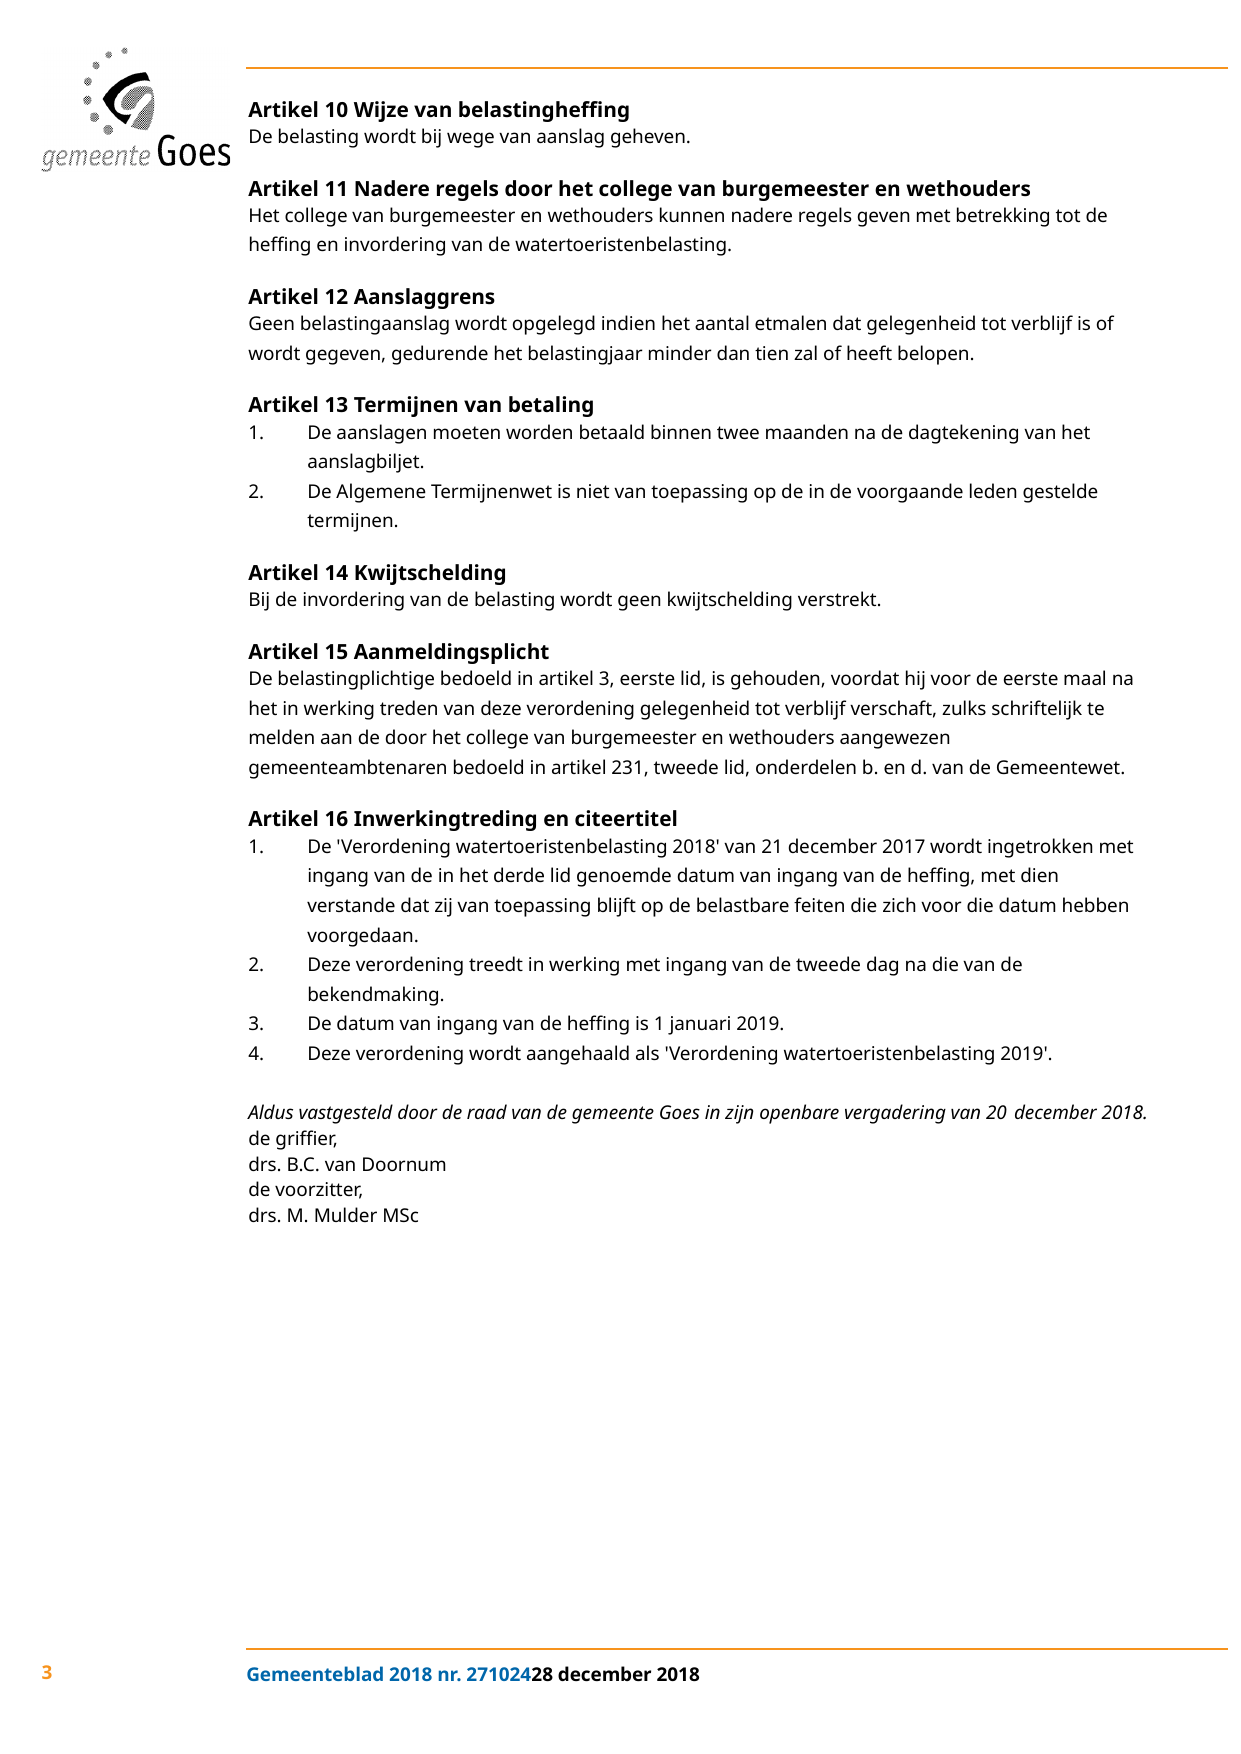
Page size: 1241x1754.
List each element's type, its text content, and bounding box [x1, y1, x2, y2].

list De datum van ingang van de heffing is 1 januari 2019. [248, 1011, 1152, 1036]
list De 'Verordening watertoeristenbelasting 2018' van 21 december 2017 wordt ingetrokken met ingang van de in het derde lid genoemde datum van ingang van de heffing, met dien verstande dat zij van toepassing blijft op de belastbare feiten die zich voor die datum hebben voorgedaan. [248, 833, 1152, 947]
text De belasting wordt bij wege van aanslag geheven. [248, 123, 1152, 149]
text Artikel 12 Aanslaggrens [248, 282, 1152, 311]
picture [41, 47, 231, 172]
text drs. M. Mulder MSc [248, 1202, 1152, 1228]
text Bij de invordering van de belasting wordt geen kwijtschelding verstrekt. [248, 587, 1152, 612]
text drs. B.C. van Doornum [248, 1151, 1152, 1176]
list De Algemene Termijnenwet is niet van toepassing op de in de voorgaande leden gestelde termijnen. [248, 478, 1152, 533]
list Deze verordening treedt in werking met ingang van de tweede dag na die van de bekendmaking. [248, 951, 1152, 1007]
text Artikel 14 Kwijtschelding [248, 558, 1152, 587]
text Het college van burgemeester en wethouders kunnen nadere regels geven met betrekking tot de heffing en invordering van de watertoeristenbelasting. [248, 202, 1152, 257]
text Artikel 13 Termijnen van betaling [248, 391, 1152, 419]
text Artikel 16 Inwerkingtreding en citeertitel [248, 804, 1152, 833]
text de voorzitter, [248, 1176, 1152, 1202]
list De aanslagen moeten worden betaald binnen twee maanden na de dagtekening van het aanslagbiljet. [248, 419, 1152, 474]
text Artikel 15 Aanmeldingsplicht [248, 637, 1152, 665]
text Geen belastingaanslag wordt opgelegd indien het aantal etmalen dat gelegenheid tot verblijf is of wordt gegeven, gedurende het belastingjaar minder dan tien zal of heeft belopen. [248, 311, 1152, 366]
text Artikel 11 Nadere regels door het college van burgemeester en wethouders [248, 174, 1152, 202]
text de griffier, [248, 1125, 1152, 1151]
list Deze verordening wordt aangehaald als 'Verordening watertoeristenbelasting 2019'. [248, 1040, 1152, 1066]
text Aldus vastgesteld door de raad van de gemeente Goes in zijn openbare vergadering van 20 december 2018. [248, 1099, 1152, 1125]
text De belastingplichtige bedoeld in artikel 3, eerste lid, is gehouden, voordat hij voor de eerste maal na het in werking treden van deze verordening gelegenheid tot verblijf verschaft, zulks schriftelijk te melden aan de door het college van burgemeester en wethouders aangewezen gemeenteambtenaren bedoeld in artikel 231, tweede lid, onderdelen b. en d. van de Gemeentewet. [248, 665, 1152, 780]
text Artikel 10 Wijze van belastingheffing [248, 95, 1152, 123]
